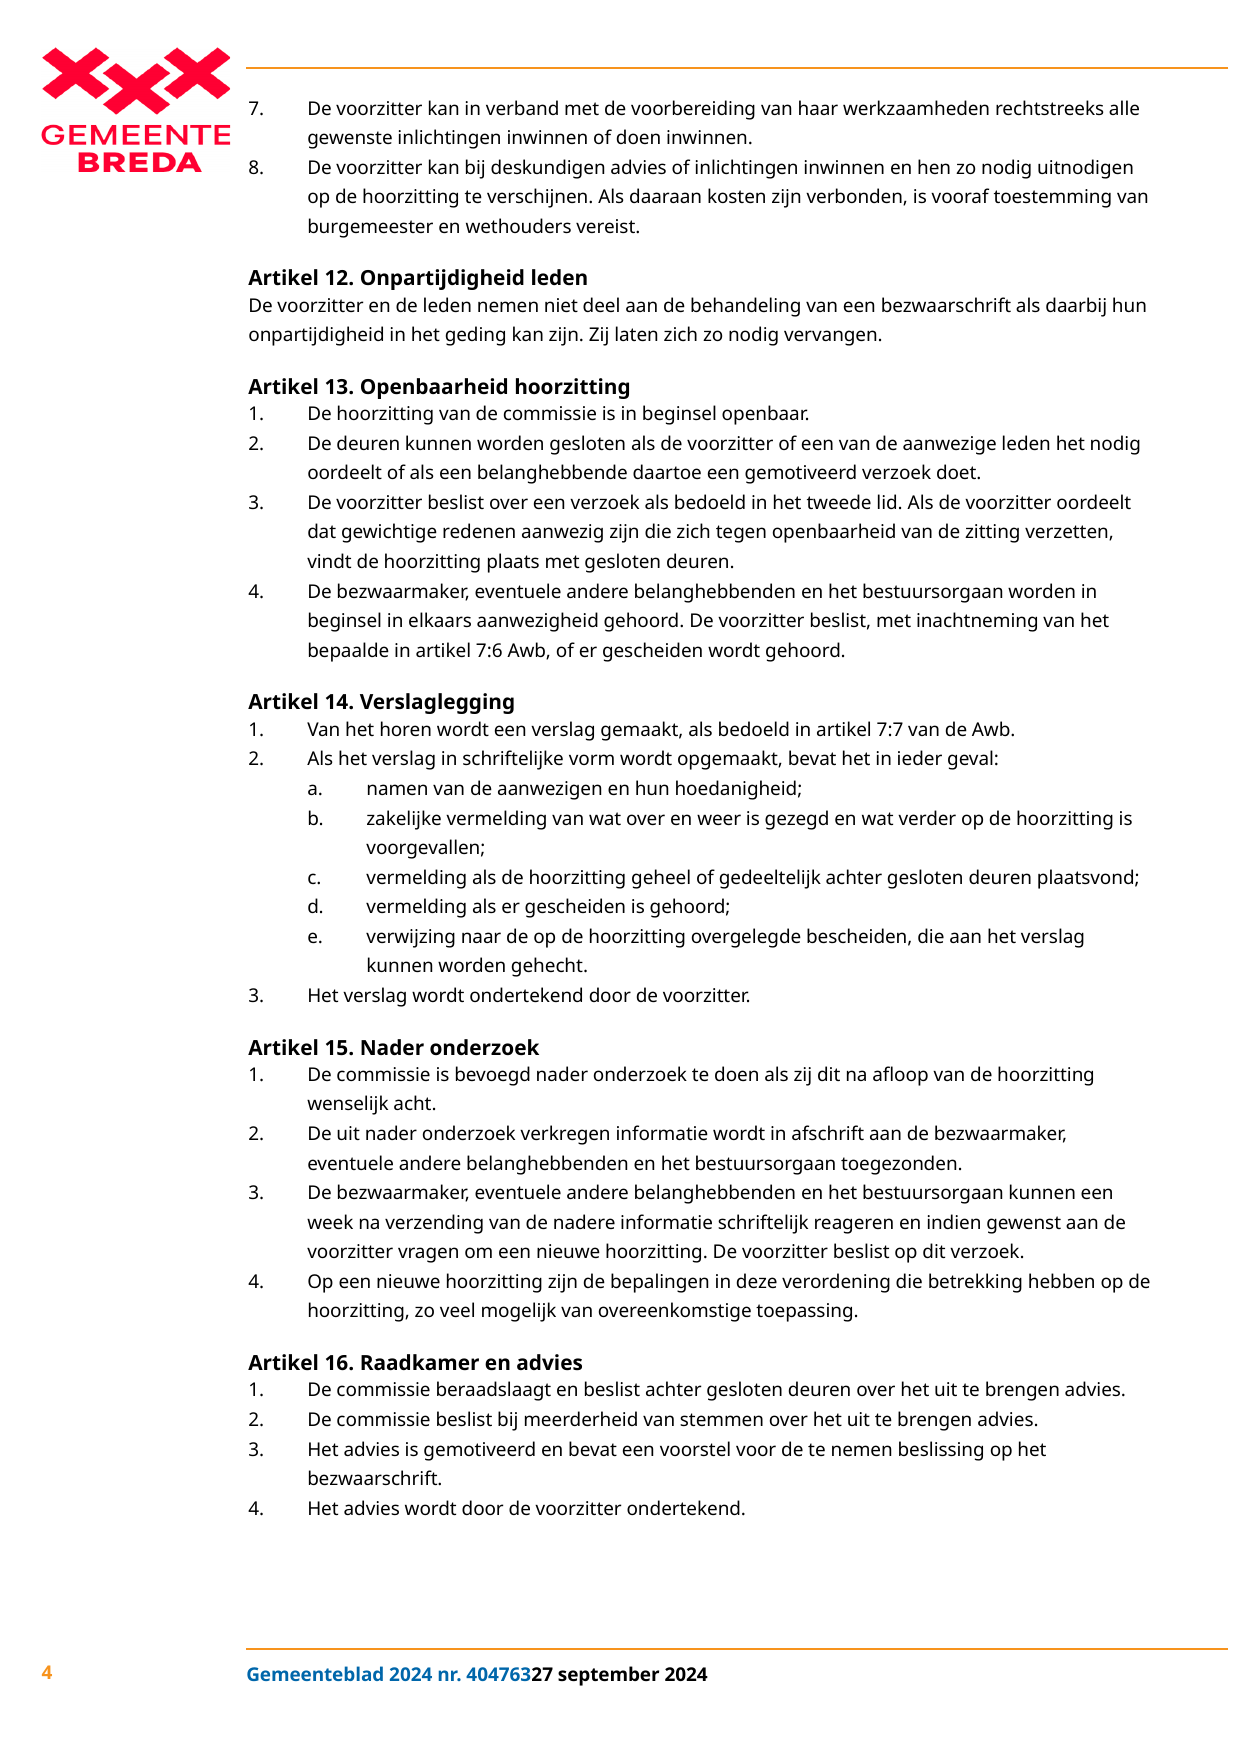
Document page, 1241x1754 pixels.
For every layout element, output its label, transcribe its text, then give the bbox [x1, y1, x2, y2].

picture [41, 47, 231, 172]
list De uit nader onderzoek verkregen informatie wordt in afschrift aan de bezwaarmaker, eventuele andere belanghebbenden en het bestuursorgaan toegezonden. [248, 1120, 1152, 1176]
list De deuren kunnen worden gesloten als de voorzitter of een van de aanwezige leden het nodig oordeelt of als een belanghebbende daartoe een gemotiveerd verzoek doet. [248, 430, 1152, 485]
list verwijzing naar de op de hoorzitting overgelegde bescheiden, die aan het verslag kunnen worden gehecht. [307, 923, 1152, 978]
list De voorzitter kan bij deskundigen advies of inlichtingen inwinnen en hen zo nodig uitnodigen op de hoorzitting te verschijnen. Als daaraan kosten zijn verbonden, is vooraf toestemming van burgemeester en wethouders vereist. [248, 154, 1152, 239]
list De voorzitter beslist over een verzoek als bedoeld in het tweede lid. Als de voorzitter oordeelt dat gewichtige redenen aanwezig zijn die zich tegen openbaarheid van de zitting verzetten, vindt de hoorzitting plaats met gesloten deuren. [248, 489, 1152, 574]
list De commissie is bevoegd nader onderzoek te doen als zij dit na afloop van de hoorzitting wenselijk acht. [248, 1061, 1152, 1116]
list Als het verslag in schriftelijke vorm wordt opgemaakt, bevat het in ieder geval: [248, 746, 1152, 771]
text Artikel 12. Onpartijdigheid leden [248, 263, 1152, 292]
list De bezwaarmaker, eventuele andere belanghebbenden en het bestuursorgaan kunnen een week na verzending van de nadere informatie schriftelijk reageren en indien gewenst aan de voorzitter vragen om een nieuwe hoorzitting. De voorzitter beslist op dit verzoek. [248, 1179, 1152, 1264]
list Op een nieuwe hoorzitting zijn de bepalingen in deze verordening die betrekking hebben op de hoorzitting, zo veel mogelijk van overeenkomstige toepassing. [248, 1268, 1152, 1323]
text Artikel 15. Nader onderzoek [248, 1033, 1152, 1061]
list vermelding als de hoorzitting geheel of gedeeltelijk achter gesloten deuren plaatsvond; [307, 864, 1152, 889]
list De commissie beraadslaagt en beslist achter gesloten deuren over het uit te brengen advies. [248, 1377, 1152, 1402]
text Artikel 14. Verslaglegging [248, 687, 1152, 716]
list zakelijke vermelding van wat over en weer is gezegd en wat verder op de hoorzitting is voorgevallen; [307, 805, 1152, 860]
list Het verslag wordt ondertekend door de voorzitter. [248, 982, 1152, 1008]
list De commissie beslist bij meerderheid van stemmen over het uit te brengen advies. [248, 1406, 1152, 1432]
list Van het horen wordt een verslag gemaakt, als bedoeld in artikel 7:7 van de Awb. [248, 716, 1152, 742]
list De bezwaarmaker, eventuele andere belanghebbenden en het bestuursorgaan worden in beginsel in elkaars aanwezigheid gehoord. De voorzitter beslist, met inachtneming van het bepaalde in artikel 7:6 Awb, of er gescheiden wordt gehoord. [248, 578, 1152, 663]
text Artikel 16. Raadkamer en advies [248, 1348, 1152, 1377]
text De voorzitter en de leden nemen niet deel aan de behandeling van een bezwaarschrift als daarbij hun onpartijdigheid in het geding kan zijn. Zij laten zich zo nodig vervangen. [248, 292, 1152, 347]
list De voorzitter kan in verband met de voorbereiding van haar werkzaamheden rechtstreeks alle gewenste inlichtingen inwinnen of doen inwinnen. [248, 95, 1152, 150]
list vermelding als er gescheiden is gehoord; [307, 893, 1152, 919]
text Artikel 13. Openbaarheid hoorzitting [248, 372, 1152, 400]
list Het advies wordt door de voorzitter ondertekend. [248, 1495, 1152, 1521]
list De hoorzitting van de commissie is in beginsel openbaar. [248, 400, 1152, 426]
list Het advies is gemotiveerd en bevat een voorstel voor de te nemen beslissing op het bezwaarschrift. [248, 1436, 1152, 1491]
list namen van de aanwezigen en hun hoedanigheid; [307, 775, 1152, 801]
